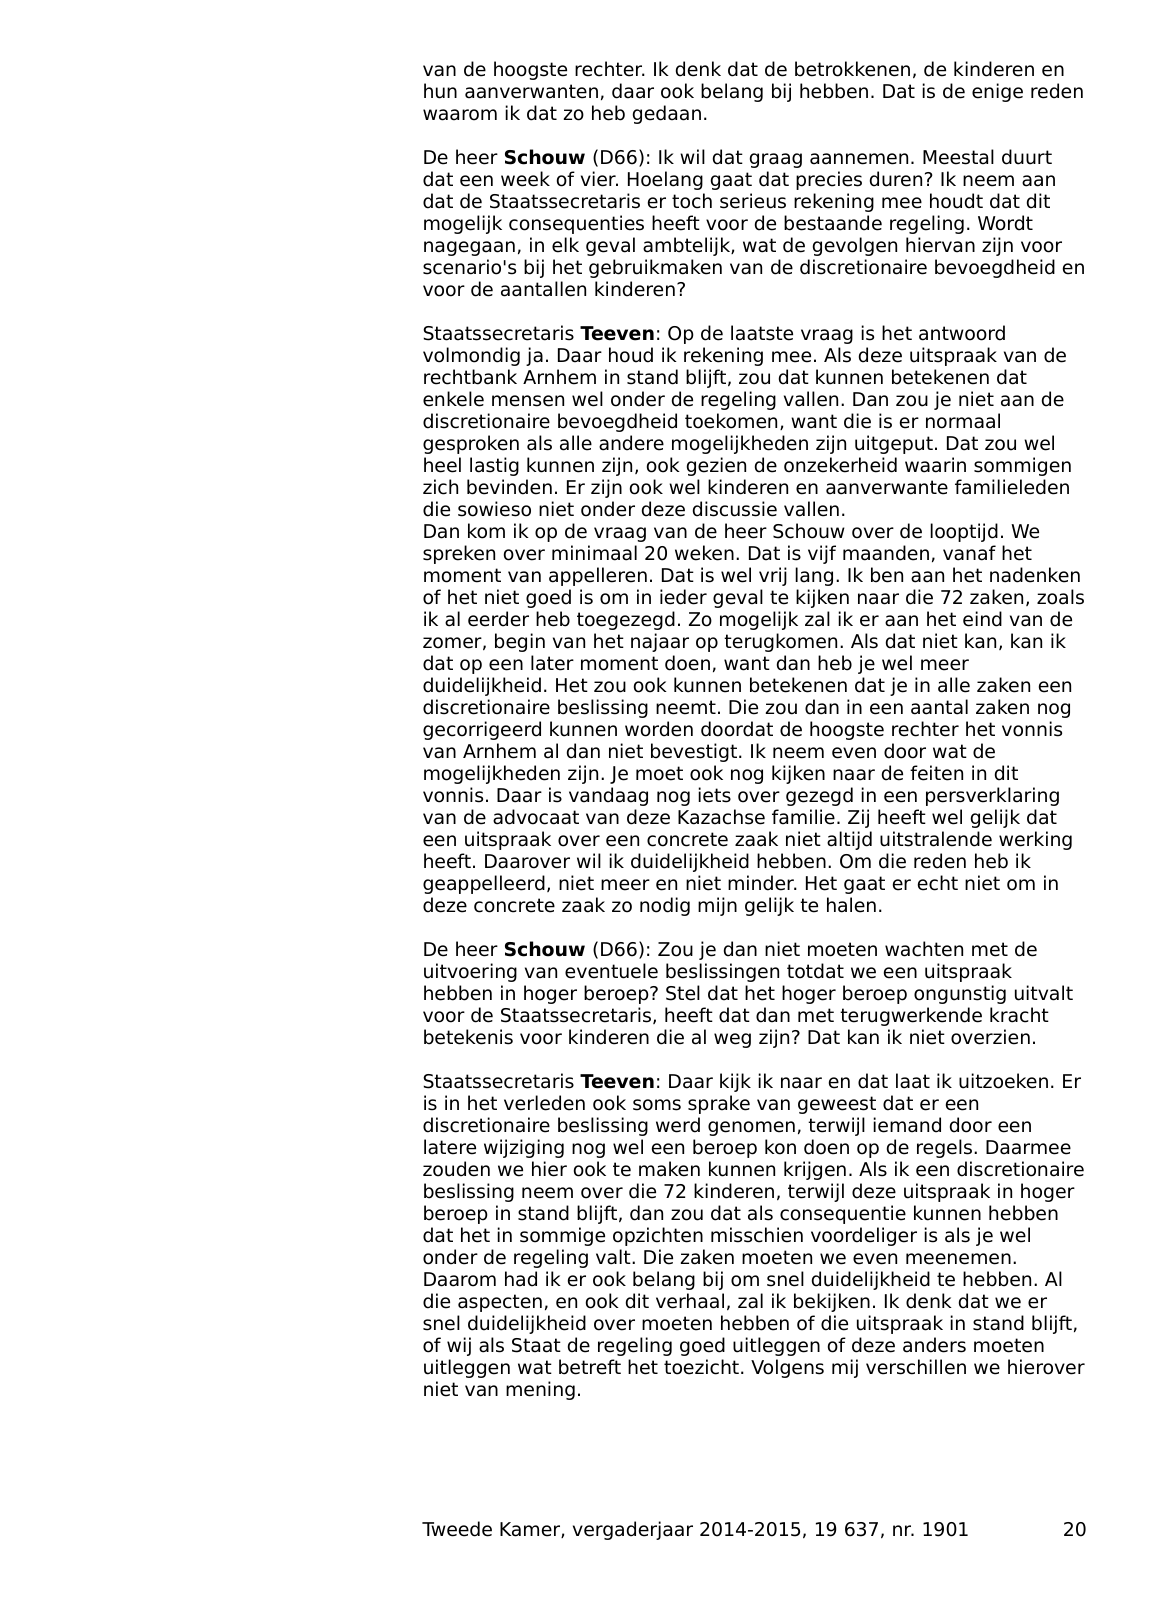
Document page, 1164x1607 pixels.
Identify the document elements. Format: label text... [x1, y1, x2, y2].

text van de hoogste rechter. Ik denk dat de betrokkenen, de kinderen en hun aanverwanten, daar ook belang bij hebben. Dat is de enige reden waarom ik dat zo heb gedaan. [422, 59, 1087, 125]
text Dan kom ik op de vraag van de heer Schouw over de looptijd. We spreken over minimaal 20 weken. Dat is vijf maanden, vanaf het moment van appelleren. Dat is wel vrij lang. Ik ben aan het nadenken of het niet goed is om in ieder geval te kijken naar die 72 zaken, zoals ik al eerder heb toegezegd. Zo mogelijk zal ik er aan het eind van de zomer, begin van het najaar op terugkomen. Als dat niet kan, kan ik dat op een later moment doen, want dan heb je wel meer duidelijkheid. Het zou ook kunnen betekenen dat je in alle zaken een discretionaire beslissing neemt. Die zou dan in een aantal zaken nog gecorrigeerd kunnen worden doordat de hoogste rechter het vonnis van Arnhem al dan niet bevestigt. Ik neem even door wat de mogelijkheden zijn. Je moet ook nog kijken naar de feiten in dit vonnis. Daar is vandaag nog iets over gezegd in een persverklaring van de advocaat van deze Kazachse familie. Zij heeft wel gelijk dat een uitspraak over een concrete zaak niet altijd uitstralende werking heeft. Daarover wil ik duidelijkheid hebben. Om die reden heb ik geappelleerd, niet meer en niet minder. Het gaat er echt niet om in deze concrete zaak zo nodig mijn gelijk te halen. [422, 521, 1087, 917]
text De heer Schouw (D66): Zou je dan niet moeten wachten met de uitvoering van eventuele beslissingen totdat we een uitspraak hebben in hoger beroep? Stel dat het hoger beroep ongunstig uitvalt voor de Staatssecretaris, heeft dat dan met terugwerkende kracht betekenis voor kinderen die al weg zijn? Dat kan ik niet overzien. [422, 939, 1087, 1049]
text Staatssecretaris Teeven: Daar kijk ik naar en dat laat ik uitzoeken. Er is in het verleden ook soms sprake van geweest dat er een discretionaire beslissing werd genomen, terwijl iemand door een latere wijziging nog wel een beroep kon doen op de regels. Daarmee zouden we hier ook te maken kunnen krijgen. Als ik een discretionaire beslissing neem over die 72 kinderen, terwijl deze uitspraak in hoger beroep in stand blijft, dan zou dat als consequentie kunnen hebben dat het in sommige opzichten misschien voordeliger is als je wel onder de regeling valt. Die zaken moeten we even meenemen. Daarom had ik er ook belang bij om snel duidelijkheid te hebben. Al die aspecten, en ook dit verhaal, zal ik bekijken. Ik denk dat we er snel duidelijkheid over moeten hebben of die uitspraak in stand blijft, of wij als Staat de regeling goed uitleggen of deze anders moeten uitleggen wat betreft het toezicht. Volgens mij verschillen we hierover niet van mening. [422, 1071, 1087, 1401]
text Staatssecretaris Teeven: Op de laatste vraag is het antwoord volmondig ja. Daar houd ik rekening mee. Als deze uitspraak van de rechtbank Arnhem in stand blijft, zou dat kunnen betekenen dat enkele mensen wel onder de regeling vallen. Dan zou je niet aan de discretionaire bevoegdheid toekomen, want die is er normaal gesproken als alle andere mogelijkheden zijn uitgeput. Dat zou wel heel lastig kunnen zijn, ook gezien de onzekerheid waarin sommigen zich bevinden. Er zijn ook wel kinderen en aanverwante familieleden die sowieso niet onder deze discussie vallen. [422, 323, 1087, 521]
text De heer Schouw (D66): Ik wil dat graag aannemen. Meestal duurt dat een week of vier. Hoelang gaat dat precies duren? Ik neem aan dat de Staatssecretaris er toch serieus rekening mee houdt dat dit mogelijk consequenties heeft voor de bestaande regeling. Wordt nagegaan, in elk geval ambtelijk, wat de gevolgen hiervan zijn voor scenario's bij het gebruikmaken van de discretionaire bevoegdheid en voor de aantallen kinderen? [422, 147, 1087, 301]
